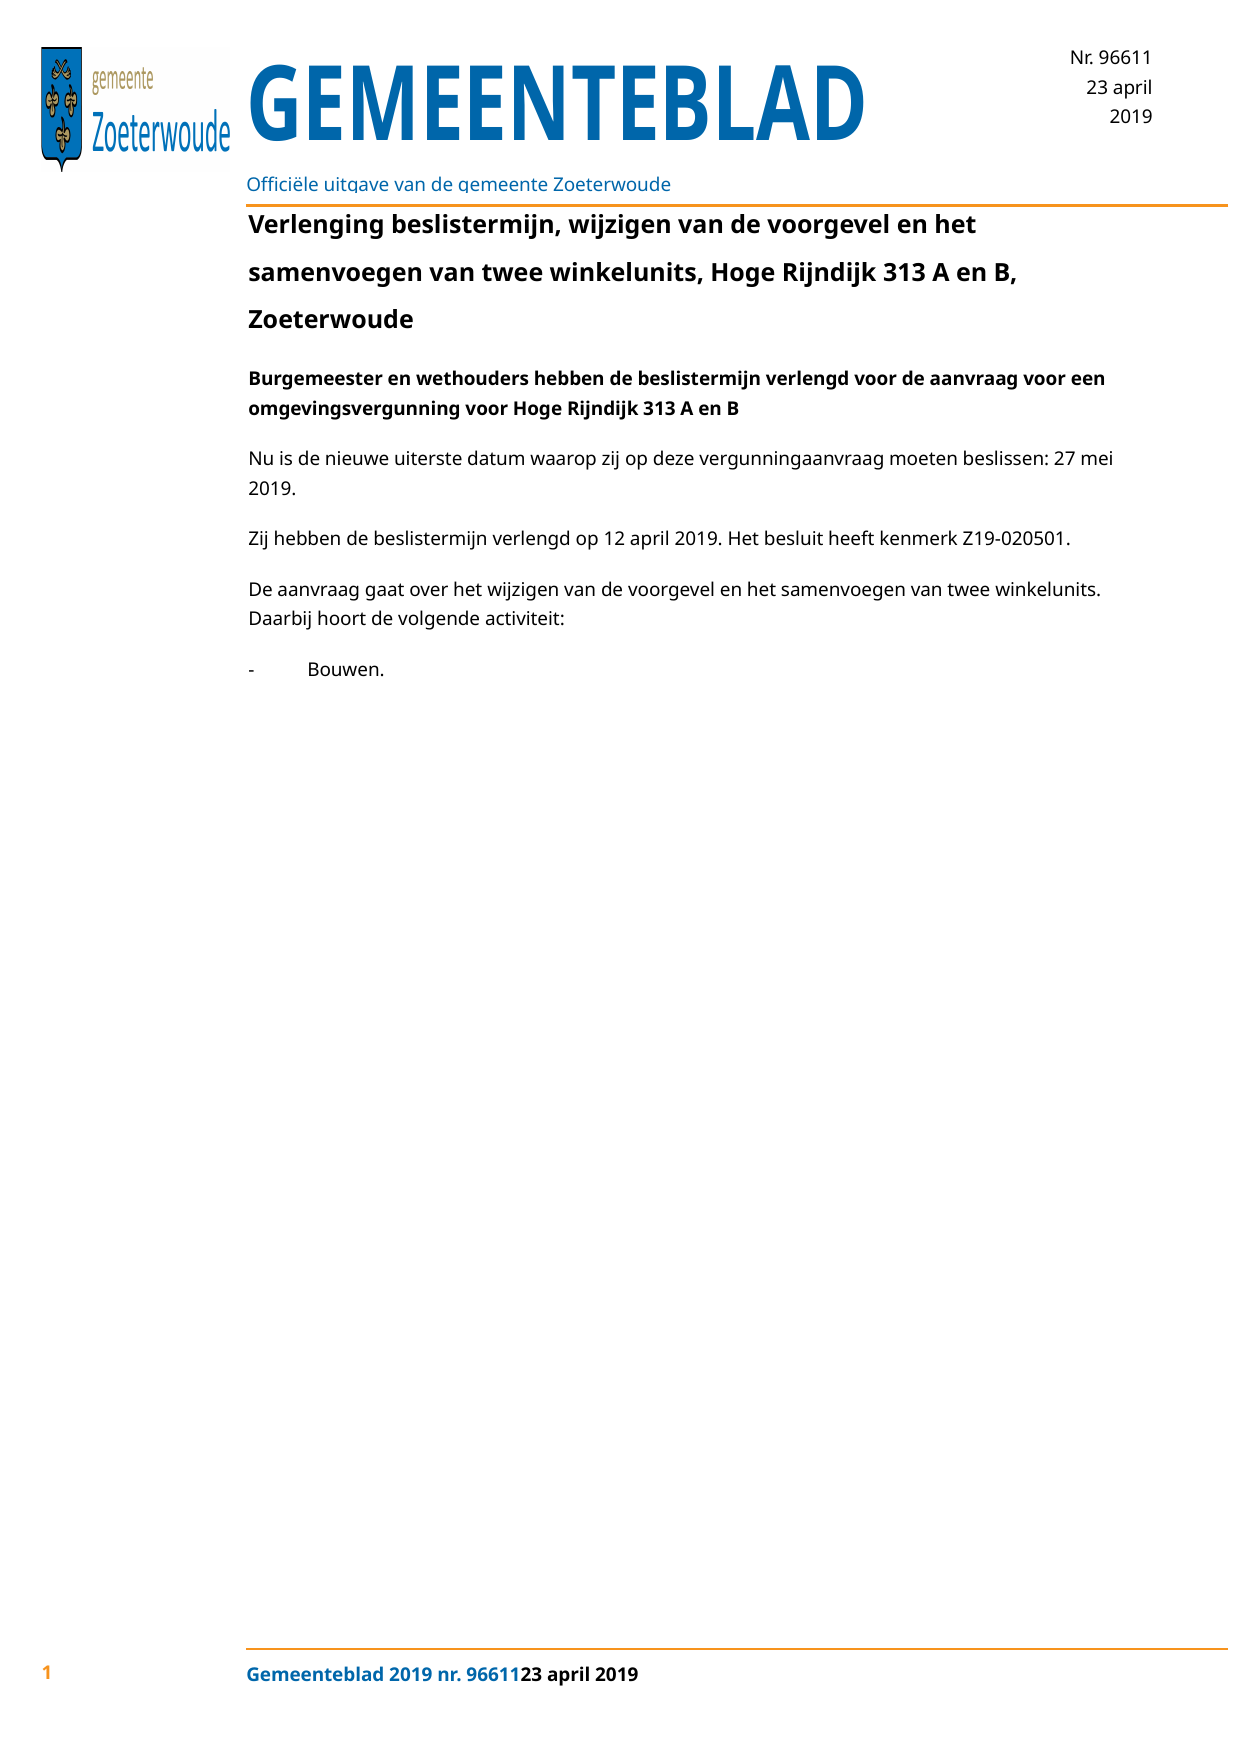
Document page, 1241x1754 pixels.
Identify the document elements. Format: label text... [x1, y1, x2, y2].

text Zij hebben de beslistermijn verlengd op 12 april 2019. Het besluit heeft kenmerk Z19-020501. [248, 526, 1152, 551]
text Verlenging beslistermijn, wijzigen van de voorgevel en het samenvoegen van twee winkelunits, Hoge Rijndijk 313 A en B, Zoeterwoude [248, 207, 1152, 336]
text Nu is de nieuwe uiterste datum waarop zij op deze vergunningaanvraag moeten beslissen: 27 mei 2019. [248, 446, 1152, 501]
list Bouwen. [248, 656, 1152, 682]
text Burgemeester en wethouders hebben de beslistermijn verlengd voor de aanvraag voor een omgevingsvergunning voor Hoge Rijndijk 313 A en B [248, 366, 1152, 421]
picture [41, 47, 231, 172]
text De aanvraag gaat over het wijzigen van de voorgevel en het samenvoegen van twee winkelunits. Daarbij hoort de volgende activiteit: [248, 576, 1152, 631]
